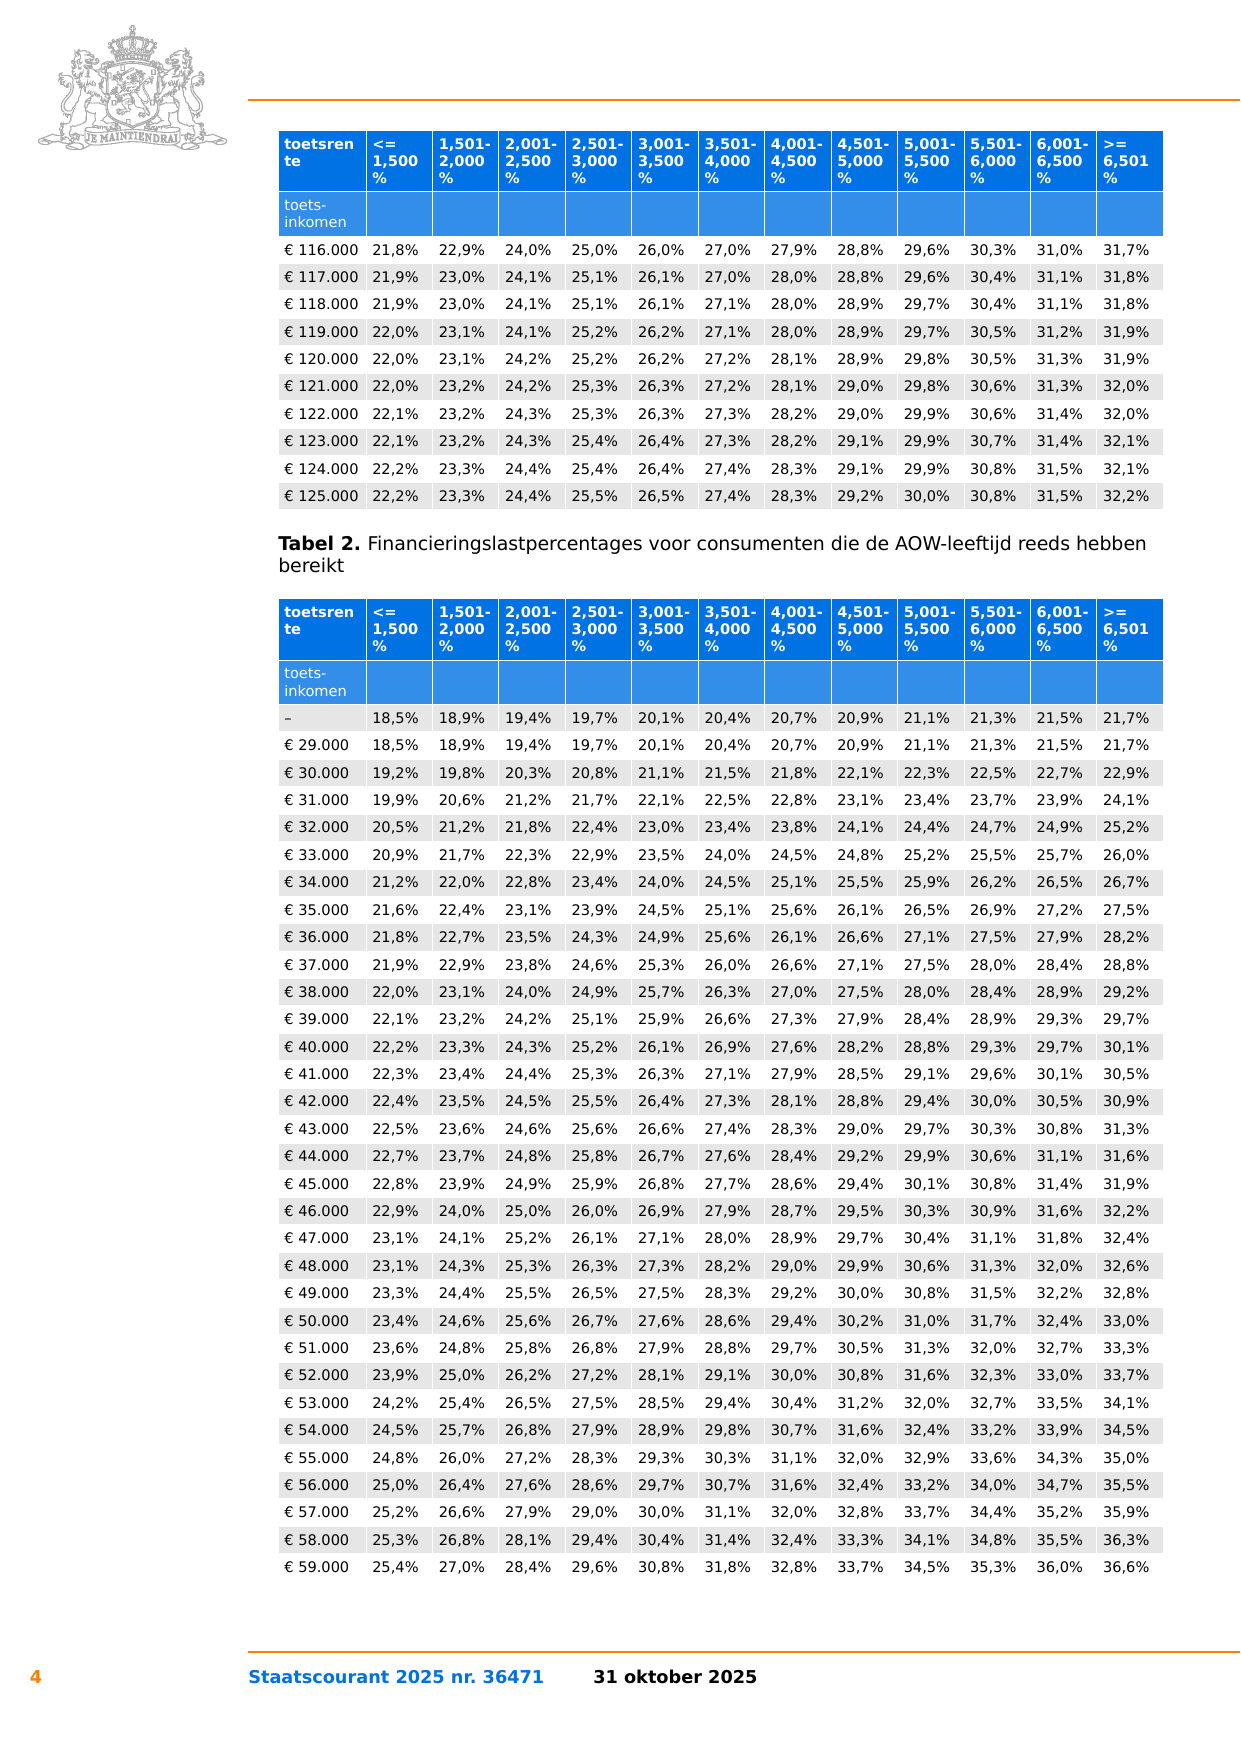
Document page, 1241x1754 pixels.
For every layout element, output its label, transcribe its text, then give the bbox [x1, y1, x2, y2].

table_cell 27,5% [898, 952, 964, 978]
table_cell 28,2% [1097, 924, 1163, 951]
table_cell 28,8% [832, 237, 897, 263]
table_cell 31,3% [898, 1335, 964, 1362]
table_header toetsrente [279, 131, 366, 191]
table_cell 33,9% [1031, 1418, 1096, 1444]
table_cell 23,9% [1031, 787, 1096, 814]
table_cell € 123.000 [279, 429, 366, 455]
table_cell 28,8% [1097, 952, 1163, 978]
table_cell 24,4% [433, 1280, 498, 1307]
table_cell 31,3% [1031, 374, 1096, 400]
table_cell 27,6% [632, 1308, 698, 1334]
table_cell € 38.000 [279, 979, 366, 1005]
table_cell 25,8% [499, 1335, 565, 1362]
table_cell € 125.000 [279, 483, 366, 509]
table_cell 31,6% [832, 1418, 897, 1444]
table_header 4,001-4,500% [765, 131, 831, 191]
table_cell 26,5% [632, 483, 698, 509]
table_cell 21,2% [367, 870, 432, 896]
table_cell 23,1% [433, 319, 498, 345]
table_cell 27,7% [699, 1171, 764, 1197]
table_cell 27,1% [898, 924, 964, 951]
table_cell 29,9% [898, 401, 964, 427]
table_cell 27,1% [699, 1061, 764, 1088]
table_cell 30,6% [965, 374, 1030, 400]
table_cell € 47.000 [279, 1226, 366, 1252]
table_cell 21,9% [367, 264, 432, 290]
table_cell 26,9% [632, 1198, 698, 1224]
table_cell € 29.000 [279, 733, 366, 759]
table_cell 24,1% [499, 319, 565, 345]
table_cell 22,3% [499, 842, 565, 868]
table_cell 36,3% [1097, 1527, 1163, 1553]
table_cell 25,0% [433, 1363, 498, 1389]
table_cell 34,1% [898, 1527, 964, 1553]
table_cell 22,7% [1031, 760, 1096, 786]
table_cell 23,4% [699, 815, 764, 841]
table_cell 26,0% [632, 237, 698, 263]
table_cell 32,0% [1097, 374, 1163, 400]
table_cell € 39.000 [279, 1006, 366, 1033]
table_cell 26,4% [632, 429, 698, 455]
table_cell 33,3% [832, 1527, 897, 1553]
table_cell 32,4% [898, 1418, 964, 1444]
table_cell 22,5% [367, 1116, 432, 1142]
table_cell € 119.000 [279, 319, 366, 345]
table_cell 18,9% [433, 733, 498, 759]
table_cell 26,1% [632, 264, 698, 290]
table_cell 21,7% [566, 787, 631, 814]
table_cell 28,0% [765, 319, 831, 345]
table_cell 22,1% [367, 1006, 432, 1033]
table_cell 25,5% [499, 1280, 565, 1307]
table_cell [898, 192, 964, 236]
table_cell 29,1% [832, 429, 897, 455]
table_cell [499, 192, 565, 236]
table_cell 34,4% [965, 1500, 1030, 1526]
table_cell 22,3% [367, 1061, 432, 1088]
table_cell 32,8% [765, 1554, 831, 1581]
table_cell 34,5% [898, 1554, 964, 1581]
table_cell 28,7% [765, 1198, 831, 1224]
table_cell 25,4% [433, 1390, 498, 1416]
table_cell 31,8% [1097, 291, 1163, 318]
table_cell 25,4% [566, 456, 631, 482]
table_cell 25,2% [566, 346, 631, 373]
table_cell 28,2% [765, 401, 831, 427]
table_cell 22,4% [433, 897, 498, 923]
table_cell 27,0% [433, 1554, 498, 1581]
table_cell 31,5% [1031, 483, 1096, 509]
table_cell 27,2% [499, 1445, 565, 1471]
table_cell 21,3% [965, 733, 1030, 759]
table_cell € 51.000 [279, 1335, 366, 1362]
table_header 3,001-3,500% [632, 599, 698, 660]
table_cell € 34.000 [279, 870, 366, 896]
table_cell 21,8% [499, 815, 565, 841]
table_cell 26,2% [499, 1363, 565, 1389]
table_cell 28,3% [699, 1280, 764, 1307]
table_cell 25,6% [499, 1308, 565, 1334]
table_cell 28,6% [765, 1171, 831, 1197]
table_cell 22,9% [566, 842, 631, 868]
table_cell 24,7% [965, 815, 1030, 841]
table_cell 27,0% [699, 237, 764, 263]
table_cell € 48.000 [279, 1253, 366, 1279]
table_cell 22,8% [367, 1171, 432, 1197]
table_cell 27,4% [699, 456, 764, 482]
table_cell 23,4% [566, 870, 631, 896]
table_cell 24,6% [499, 1116, 565, 1142]
table_cell 25,5% [832, 870, 897, 896]
table_cell € 35.000 [279, 897, 366, 923]
table_cell 26,4% [632, 1089, 698, 1115]
table_cell € 44.000 [279, 1144, 366, 1170]
table_cell € 49.000 [279, 1280, 366, 1307]
table_cell 30,8% [965, 1171, 1030, 1197]
table_cell 26,1% [566, 1226, 631, 1252]
table_cell 23,9% [433, 1171, 498, 1197]
table_cell 20,9% [832, 705, 897, 731]
table_cell 32,0% [765, 1500, 831, 1526]
table_cell 27,0% [765, 979, 831, 1005]
table_cell 26,6% [632, 1116, 698, 1142]
table_cell 24,1% [433, 1226, 498, 1252]
table_cell 25,2% [499, 1226, 565, 1252]
table_cell 23,4% [898, 787, 964, 814]
table_cell 35,5% [1097, 1472, 1163, 1498]
table_cell 23,5% [433, 1089, 498, 1115]
table_cell 28,9% [832, 291, 897, 318]
table_cell 28,6% [566, 1472, 631, 1498]
table_cell € 52.000 [279, 1363, 366, 1389]
table_cell 32,0% [898, 1390, 964, 1416]
table_cell 35,5% [1031, 1527, 1096, 1553]
table_cell 34,0% [965, 1472, 1030, 1498]
table_cell 24,1% [499, 264, 565, 290]
table_cell [1031, 661, 1096, 704]
table_cell 25,2% [367, 1500, 432, 1526]
table_cell 28,1% [765, 374, 831, 400]
table_cell 24,4% [898, 815, 964, 841]
table_cell 25,3% [566, 1061, 631, 1088]
table_cell 21,5% [699, 760, 764, 786]
table_cell 21,6% [367, 897, 432, 923]
table_cell 29,7% [632, 1472, 698, 1498]
table_cell 21,1% [898, 705, 964, 731]
table_cell 25,3% [566, 374, 631, 400]
table_cell 22,0% [367, 979, 432, 1005]
table_cell 23,7% [965, 787, 1030, 814]
table_cell 32,1% [1097, 429, 1163, 455]
table_header 6,001-6,500% [1031, 599, 1096, 660]
table_cell 28,4% [765, 1144, 831, 1170]
table_cell 27,6% [765, 1034, 831, 1060]
table_cell 28,9% [632, 1418, 698, 1444]
table_cell 20,1% [632, 705, 698, 731]
table_cell 29,7% [898, 291, 964, 318]
table_cell [632, 192, 698, 236]
table_cell 25,9% [898, 870, 964, 896]
table_cell 26,6% [832, 924, 897, 951]
table_cell 31,5% [965, 1280, 1030, 1307]
table_cell 18,9% [433, 705, 498, 731]
table_cell 31,2% [832, 1390, 897, 1416]
table_cell 22,2% [367, 1034, 432, 1060]
table_cell 30,8% [1031, 1116, 1096, 1142]
table_cell 26,4% [632, 456, 698, 482]
table_cell 30,8% [965, 483, 1030, 509]
table_cell 23,5% [632, 842, 698, 868]
table_cell 26,8% [433, 1527, 498, 1553]
table_cell [765, 192, 831, 236]
table_cell € 121.000 [279, 374, 366, 400]
table_cell 30,0% [965, 1089, 1030, 1115]
table_cell 24,1% [1097, 787, 1163, 814]
table_cell 25,5% [566, 483, 631, 509]
table_cell toets- inkomen [279, 661, 366, 704]
table_header 3,501-4,000% [699, 131, 764, 191]
table_cell 20,1% [632, 733, 698, 759]
table_cell 19,4% [499, 733, 565, 759]
table_cell 23,3% [433, 483, 498, 509]
table_cell [433, 661, 498, 704]
table_cell 22,7% [433, 924, 498, 951]
table_cell 29,0% [765, 1253, 831, 1279]
table_cell 25,4% [566, 429, 631, 455]
table_cell [832, 192, 897, 236]
table_header 2,501-3,000% [566, 131, 631, 191]
table_cell 29,1% [699, 1363, 764, 1389]
table_cell 32,4% [1031, 1308, 1096, 1334]
table_cell 29,7% [832, 1226, 897, 1252]
table_cell 22,9% [1097, 760, 1163, 786]
table_cell 27,1% [632, 1226, 698, 1252]
table_cell 24,3% [566, 924, 631, 951]
table_cell 24,0% [433, 1198, 498, 1224]
table_cell 24,3% [433, 1253, 498, 1279]
table_cell 25,2% [566, 319, 631, 345]
table_cell [566, 661, 631, 704]
table_cell 22,0% [367, 346, 432, 373]
table_cell 24,9% [499, 1171, 565, 1197]
table_cell 30,5% [965, 346, 1030, 373]
table_cell 30,8% [632, 1554, 698, 1581]
table_cell 31,3% [965, 1253, 1030, 1279]
table_cell 31,6% [1097, 1144, 1163, 1170]
table_cell 28,5% [832, 1061, 897, 1088]
table_cell 25,9% [632, 1006, 698, 1033]
table_cell € 59.000 [279, 1554, 366, 1581]
table_cell 33,7% [1097, 1363, 1163, 1389]
table_cell 33,7% [898, 1500, 964, 1526]
table_cell 31,4% [1031, 429, 1096, 455]
table_cell 28,9% [832, 346, 897, 373]
table_cell 22,2% [367, 483, 432, 509]
table_cell 29,4% [832, 1171, 897, 1197]
table_cell 32,2% [1097, 483, 1163, 509]
table_cell 21,3% [965, 705, 1030, 731]
table_cell 26,2% [632, 319, 698, 345]
table_cell 32,6% [1097, 1253, 1163, 1279]
table_cell 34,8% [965, 1527, 1030, 1553]
table_cell 30,4% [632, 1527, 698, 1553]
table_cell 25,1% [566, 264, 631, 290]
table_cell [499, 661, 565, 704]
table_cell 23,9% [367, 1363, 432, 1389]
table_cell 31,4% [1031, 1171, 1096, 1197]
table_cell 19,8% [433, 760, 498, 786]
table_cell 23,2% [433, 374, 498, 400]
table_cell 34,3% [1031, 1445, 1096, 1471]
table_cell 22,1% [832, 760, 897, 786]
table_header 3,501-4,000% [699, 599, 764, 660]
table_header >= 6,501% [1097, 599, 1163, 660]
table_cell 27,2% [699, 374, 764, 400]
table_cell 27,9% [765, 1061, 831, 1088]
table_cell 31,6% [1031, 1198, 1096, 1224]
table_cell 24,2% [499, 1006, 565, 1033]
table_cell 25,7% [433, 1418, 498, 1444]
table_cell 28,3% [765, 1116, 831, 1142]
table_cell 26,7% [632, 1144, 698, 1170]
table_cell 30,3% [898, 1198, 964, 1224]
table_cell 24,2% [499, 374, 565, 400]
table_cell 32,8% [832, 1500, 897, 1526]
table_cell 27,3% [699, 1089, 764, 1115]
text Tabel 2. Financieringslastpercentages voor consumenten die de AOW-leeftijd reeds hebben bereikt [278, 532, 1163, 576]
table_cell 29,2% [765, 1280, 831, 1307]
table_cell 24,4% [499, 483, 565, 509]
table_cell 30,4% [965, 291, 1030, 318]
table_cell 20,7% [765, 705, 831, 731]
table_cell 25,0% [499, 1198, 565, 1224]
table_cell 28,5% [632, 1390, 698, 1416]
table_cell 27,6% [499, 1472, 565, 1498]
table_cell 21,1% [632, 760, 698, 786]
table_cell 26,1% [832, 897, 897, 923]
table_cell 28,8% [699, 1335, 764, 1362]
table_cell 24,3% [499, 1034, 565, 1060]
table_cell 21,5% [1031, 733, 1096, 759]
table_cell 28,0% [765, 264, 831, 290]
table_cell 29,0% [832, 1116, 897, 1142]
table_cell 29,8% [898, 346, 964, 373]
table_cell 29,2% [1097, 979, 1163, 1005]
table_cell [1097, 192, 1163, 236]
table_cell 31,7% [965, 1308, 1030, 1334]
table_cell 29,9% [898, 429, 964, 455]
table_cell 25,3% [566, 401, 631, 427]
table_cell € 45.000 [279, 1171, 366, 1197]
table_cell 30,1% [1097, 1034, 1163, 1060]
table_cell 27,6% [699, 1144, 764, 1170]
table_header 3,001-3,500% [632, 131, 698, 191]
table_cell 27,3% [699, 401, 764, 427]
table_header 2,001-2,500% [499, 131, 565, 191]
table_cell [965, 192, 1030, 236]
table_cell [367, 661, 432, 704]
table_cell 36,6% [1097, 1554, 1163, 1581]
table_cell 28,8% [832, 1089, 897, 1115]
table_cell 31,4% [699, 1527, 764, 1553]
table_cell 23,1% [433, 346, 498, 373]
table_cell 28,3% [765, 456, 831, 482]
table_cell 32,0% [1031, 1253, 1096, 1279]
table_cell 23,1% [367, 1253, 432, 1279]
table_cell € 41.000 [279, 1061, 366, 1088]
table_cell 23,5% [499, 924, 565, 951]
table_cell 21,8% [367, 237, 432, 263]
table_cell 22,4% [367, 1089, 432, 1115]
table_cell 34,1% [1097, 1390, 1163, 1416]
table_cell € 54.000 [279, 1418, 366, 1444]
table_cell 25,0% [566, 237, 631, 263]
table_cell € 58.000 [279, 1527, 366, 1553]
table_cell 25,1% [566, 291, 631, 318]
table_cell 33,2% [898, 1472, 964, 1498]
table_cell 30,9% [965, 1198, 1030, 1224]
table_cell 29,6% [965, 1061, 1030, 1088]
table_cell 20,6% [433, 787, 498, 814]
table_header 1,501-2,000% [433, 131, 498, 191]
table_cell 27,5% [566, 1390, 631, 1416]
table_cell 27,2% [699, 346, 764, 373]
table_cell 30,6% [898, 1253, 964, 1279]
table_cell € 122.000 [279, 401, 366, 427]
table_cell 28,9% [1031, 979, 1096, 1005]
table_cell 20,7% [765, 733, 831, 759]
table_cell 26,0% [1097, 842, 1163, 868]
table_cell 21,2% [499, 787, 565, 814]
table_cell 33,7% [832, 1554, 897, 1581]
table_header >= 6,501% [1097, 131, 1163, 191]
table_cell 28,0% [765, 291, 831, 318]
table_cell € 43.000 [279, 1116, 366, 1142]
table_cell 30,7% [765, 1418, 831, 1444]
table_cell 27,5% [832, 979, 897, 1005]
table_cell 25,0% [367, 1472, 432, 1498]
table_cell 31,9% [1097, 319, 1163, 345]
table_cell 28,8% [832, 264, 897, 290]
table_cell 24,0% [499, 237, 565, 263]
table_cell 25,3% [367, 1527, 432, 1553]
table_cell 27,1% [832, 952, 897, 978]
table_cell 29,7% [1097, 1006, 1163, 1033]
table_header <= 1,500% [367, 599, 432, 660]
table_cell € 30.000 [279, 760, 366, 786]
table_cell 29,2% [832, 1144, 897, 1170]
table_cell [832, 661, 897, 704]
table_cell 31,8% [1097, 264, 1163, 290]
table_header 4,501-5,000% [832, 131, 897, 191]
table_cell 19,7% [566, 705, 631, 731]
table_cell 27,5% [632, 1280, 698, 1307]
table_cell 18,5% [367, 733, 432, 759]
table_cell [965, 661, 1030, 704]
table_cell 31,3% [1097, 1116, 1163, 1142]
table_cell 24,3% [499, 401, 565, 427]
table_cell 22,8% [499, 870, 565, 896]
table_cell 29,3% [1031, 1006, 1096, 1033]
table_cell 27,4% [699, 483, 764, 509]
table_cell 26,5% [499, 1390, 565, 1416]
table_cell 25,7% [632, 979, 698, 1005]
table_cell 26,5% [566, 1280, 631, 1307]
table_cell 26,2% [965, 870, 1030, 896]
table_header 2,501-3,000% [566, 599, 631, 660]
table_cell € 53.000 [279, 1390, 366, 1416]
table_cell 31,7% [1097, 237, 1163, 263]
table_cell 24,5% [765, 842, 831, 868]
table_cell 30,7% [699, 1472, 764, 1498]
table_cell 23,9% [566, 897, 631, 923]
table_cell 25,5% [566, 1089, 631, 1115]
table_cell 21,7% [1097, 733, 1163, 759]
table_cell 31,6% [765, 1472, 831, 1498]
table_cell 22,1% [632, 787, 698, 814]
table_cell 22,0% [433, 870, 498, 896]
table_cell [632, 661, 698, 704]
table_cell 22,0% [367, 374, 432, 400]
table_cell 22,1% [367, 429, 432, 455]
table_cell [1031, 192, 1096, 236]
table_cell [699, 661, 764, 704]
table_cell € 55.000 [279, 1445, 366, 1471]
table_cell 24,6% [566, 952, 631, 978]
table_cell 20,5% [367, 815, 432, 841]
table_cell € 31.000 [279, 787, 366, 814]
table_cell [765, 661, 831, 704]
table_header 5,501-6,000% [965, 599, 1030, 660]
table_cell 28,3% [566, 1445, 631, 1471]
table_cell 26,7% [566, 1308, 631, 1334]
table_cell € 116.000 [279, 237, 366, 263]
table_cell 26,3% [699, 979, 764, 1005]
table_cell 21,9% [367, 291, 432, 318]
table_cell 35,0% [1097, 1445, 1163, 1471]
table_cell 29,8% [699, 1418, 764, 1444]
table_cell 26,0% [566, 1198, 631, 1224]
table_cell 30,4% [965, 264, 1030, 290]
table_cell 22,4% [566, 815, 631, 841]
table_cell 30,5% [1097, 1061, 1163, 1088]
table_cell 22,2% [367, 456, 432, 482]
table_cell 27,4% [699, 1116, 764, 1142]
table_cell 29,9% [832, 1253, 897, 1279]
table_cell 24,9% [632, 924, 698, 951]
table_cell 31,9% [1097, 1171, 1163, 1197]
table_cell 19,4% [499, 705, 565, 731]
table_cell 30,3% [965, 1116, 1030, 1142]
table_cell 27,9% [1031, 924, 1096, 951]
table_cell 23,1% [499, 897, 565, 923]
table_cell 21,8% [367, 924, 432, 951]
table_cell 28,2% [832, 1034, 897, 1060]
table_cell 26,5% [898, 897, 964, 923]
table_cell 23,6% [367, 1335, 432, 1362]
table_cell 23,2% [433, 429, 498, 455]
table_cell 28,1% [632, 1363, 698, 1389]
table_cell 24,8% [367, 1445, 432, 1471]
table_cell 24,8% [433, 1335, 498, 1362]
table_cell 28,1% [499, 1527, 565, 1553]
table_cell 28,2% [699, 1253, 764, 1279]
table_cell 19,2% [367, 760, 432, 786]
table_cell 29,2% [832, 483, 897, 509]
table_cell 28,8% [898, 1034, 964, 1060]
table_cell 29,0% [832, 374, 897, 400]
table_cell 23,1% [433, 979, 498, 1005]
table_cell 27,9% [632, 1335, 698, 1362]
table_cell 30,4% [898, 1226, 964, 1252]
table_cell 22,7% [367, 1144, 432, 1170]
table_cell 30,4% [765, 1390, 831, 1416]
table_cell 21,2% [433, 815, 498, 841]
table_cell 30,8% [832, 1363, 897, 1389]
table_cell 28,9% [832, 319, 897, 345]
table_cell 24,1% [832, 815, 897, 841]
table_cell 24,0% [699, 842, 764, 868]
table_cell [898, 661, 964, 704]
table_cell 31,1% [699, 1500, 764, 1526]
table_cell 34,5% [1097, 1418, 1163, 1444]
table_cell 23,8% [499, 952, 565, 978]
table_cell 29,4% [898, 1089, 964, 1115]
table_header 4,501-5,000% [832, 599, 897, 660]
table_cell 24,5% [632, 897, 698, 923]
table_cell 34,7% [1031, 1472, 1096, 1498]
table_cell 21,7% [1097, 705, 1163, 731]
table_cell 30,0% [832, 1280, 897, 1307]
table_cell 27,3% [632, 1253, 698, 1279]
table_cell 20,4% [699, 733, 764, 759]
table_cell 24,8% [499, 1144, 565, 1170]
table_cell 26,8% [566, 1335, 631, 1362]
table_cell 27,0% [699, 264, 764, 290]
table_header 6,001-6,500% [1031, 131, 1096, 191]
table_cell 29,3% [632, 1445, 698, 1471]
table_cell 23,4% [367, 1308, 432, 1334]
table_cell 24,2% [367, 1390, 432, 1416]
table_cell 31,6% [898, 1363, 964, 1389]
table_cell € 120.000 [279, 346, 366, 373]
table_cell 26,9% [699, 1034, 764, 1060]
table_cell 33,5% [1031, 1390, 1096, 1416]
table_cell 29,9% [898, 456, 964, 482]
table_cell 23,1% [367, 1226, 432, 1252]
table_cell 24,9% [1031, 815, 1096, 841]
table_cell [1097, 661, 1163, 704]
table_cell 32,2% [1097, 1198, 1163, 1224]
table_cell 23,0% [632, 815, 698, 841]
table_cell 28,4% [898, 1006, 964, 1033]
table_cell 29,5% [832, 1198, 897, 1224]
table_cell 21,5% [1031, 705, 1096, 731]
table_cell 29,4% [699, 1390, 764, 1416]
table_cell € 118.000 [279, 291, 366, 318]
table_cell 32,4% [765, 1527, 831, 1553]
table_cell 27,9% [699, 1198, 764, 1224]
table_cell 25,9% [566, 1171, 631, 1197]
table_cell 29,6% [566, 1554, 631, 1581]
table_cell [699, 192, 764, 236]
table_cell € 50.000 [279, 1308, 366, 1334]
table_header 5,001-5,500% [898, 131, 964, 191]
table_cell 31,3% [1031, 346, 1096, 373]
table_header 5,001-5,500% [898, 599, 964, 660]
table_cell 26,8% [499, 1418, 565, 1444]
table_cell 22,9% [433, 237, 498, 263]
table_cell 23,3% [433, 456, 498, 482]
table_cell 25,4% [367, 1554, 432, 1581]
table_cell € 57.000 [279, 1500, 366, 1526]
table_cell 24,5% [699, 870, 764, 896]
table_cell 25,6% [699, 924, 764, 951]
table_cell 27,5% [965, 924, 1030, 951]
table_cell 27,1% [699, 319, 764, 345]
table_cell 26,7% [1097, 870, 1163, 896]
table_cell 28,0% [699, 1226, 764, 1252]
table_cell 35,9% [1097, 1500, 1163, 1526]
table_cell 35,2% [1031, 1500, 1096, 1526]
table_cell 33,6% [965, 1445, 1030, 1471]
table_cell 25,6% [765, 897, 831, 923]
table_cell 29,7% [898, 1116, 964, 1142]
table_header toetsrente [279, 599, 366, 660]
table_cell € 46.000 [279, 1198, 366, 1224]
table_cell 29,8% [898, 374, 964, 400]
table_cell 20,8% [566, 760, 631, 786]
table_cell 20,3% [499, 760, 565, 786]
table_cell 31,1% [1031, 1144, 1096, 1170]
table_cell 30,2% [832, 1308, 897, 1334]
table_cell 24,0% [632, 870, 698, 896]
table_cell 27,5% [1097, 897, 1163, 923]
table_cell 26,3% [566, 1253, 631, 1279]
table_cell 28,3% [765, 483, 831, 509]
table_cell 32,2% [1031, 1280, 1096, 1307]
table_cell 31,1% [765, 1445, 831, 1471]
table_cell 31,1% [1031, 264, 1096, 290]
table_cell 31,5% [1031, 456, 1096, 482]
table_cell 26,8% [632, 1171, 698, 1197]
table_cell 26,5% [1031, 870, 1096, 896]
table_cell [566, 192, 631, 236]
table_cell 22,8% [765, 787, 831, 814]
table_cell 20,4% [699, 705, 764, 731]
table_cell 30,9% [1097, 1089, 1163, 1115]
table_cell 26,3% [632, 401, 698, 427]
table_cell [433, 192, 498, 236]
table_cell 23,2% [433, 1006, 498, 1033]
table_cell 29,1% [832, 456, 897, 482]
table_cell 33,0% [1031, 1363, 1096, 1389]
table_cell 24,9% [566, 979, 631, 1005]
table_cell 25,7% [1031, 842, 1096, 868]
table_cell 30,8% [965, 456, 1030, 482]
table_cell 28,2% [765, 429, 831, 455]
table_cell 27,9% [499, 1500, 565, 1526]
table_cell 21,7% [433, 842, 498, 868]
table_cell 22,9% [367, 1198, 432, 1224]
table_cell 21,8% [765, 760, 831, 786]
table_cell toets- inkomen [279, 192, 366, 236]
table_cell 27,9% [832, 1006, 897, 1033]
table_cell 25,2% [566, 1034, 631, 1060]
table_header <= 1,500% [367, 131, 432, 191]
table_cell 32,0% [965, 1335, 1030, 1362]
table_cell 19,7% [566, 733, 631, 759]
table_cell 33,3% [1097, 1335, 1163, 1362]
table_cell 26,4% [433, 1472, 498, 1498]
table_cell 26,6% [699, 1006, 764, 1033]
table_cell 22,3% [898, 760, 964, 786]
table_cell € 117.000 [279, 264, 366, 290]
table_cell € 36.000 [279, 924, 366, 951]
table_cell 23,8% [765, 815, 831, 841]
table_cell 24,4% [499, 1061, 565, 1088]
table_cell 23,0% [433, 291, 498, 318]
table_cell 27,3% [699, 429, 764, 455]
table_cell 28,4% [965, 979, 1030, 1005]
table_cell 29,6% [898, 264, 964, 290]
table_cell 23,3% [433, 1034, 498, 1060]
table_cell 32,8% [1097, 1280, 1163, 1307]
table_cell 24,6% [433, 1308, 498, 1334]
table_cell 25,2% [898, 842, 964, 868]
table_cell 31,9% [1097, 346, 1163, 373]
table_cell [367, 192, 432, 236]
table_cell 28,4% [1031, 952, 1096, 978]
table_header 1,501-2,000% [433, 599, 498, 660]
table_cell 30,3% [965, 237, 1030, 263]
table_cell 27,2% [566, 1363, 631, 1389]
table_cell 25,5% [965, 842, 1030, 868]
table_cell 25,6% [566, 1116, 631, 1142]
table_cell 30,5% [965, 319, 1030, 345]
table_cell 26,1% [632, 291, 698, 318]
table_cell € 32.000 [279, 815, 366, 841]
table_cell 28,9% [965, 1006, 1030, 1033]
table_cell 26,2% [632, 346, 698, 373]
table_cell 32,4% [1097, 1226, 1163, 1252]
table_cell € 124.000 [279, 456, 366, 482]
table_cell 22,1% [367, 401, 432, 427]
table_cell 29,0% [832, 401, 897, 427]
table_cell 30,5% [832, 1335, 897, 1362]
table_cell – [279, 705, 366, 731]
table_cell 23,6% [433, 1116, 498, 1142]
table_cell 31,4% [1031, 401, 1096, 427]
table_cell 20,9% [367, 842, 432, 868]
table_cell 21,9% [367, 952, 432, 978]
table_cell 25,1% [765, 870, 831, 896]
table_cell 30,1% [1031, 1061, 1096, 1088]
table_cell 31,1% [1031, 291, 1096, 318]
table_cell 26,0% [433, 1445, 498, 1471]
table_cell 30,6% [965, 401, 1030, 427]
table_cell 29,4% [765, 1308, 831, 1334]
table_cell 29,6% [898, 237, 964, 263]
table_cell 27,9% [765, 237, 831, 263]
table_cell 24,5% [367, 1418, 432, 1444]
table_header 5,501-6,000% [965, 131, 1030, 191]
table_cell 32,0% [832, 1445, 897, 1471]
table_cell 22,0% [367, 319, 432, 345]
table_cell 26,3% [632, 374, 698, 400]
table_cell 21,1% [898, 733, 964, 759]
table_cell 32,4% [832, 1472, 897, 1498]
table_cell 30,0% [765, 1363, 831, 1389]
table_cell 30,0% [898, 483, 964, 509]
table_cell 31,2% [1031, 319, 1096, 345]
table_cell 32,1% [1097, 456, 1163, 482]
table_cell 25,1% [699, 897, 764, 923]
table_cell 25,1% [566, 1006, 631, 1033]
table_cell 30,3% [699, 1445, 764, 1471]
table_cell 25,8% [566, 1144, 631, 1170]
table_cell 23,4% [433, 1061, 498, 1088]
table_cell 30,0% [632, 1500, 698, 1526]
table_cell 31,0% [898, 1308, 964, 1334]
table_cell 29,7% [898, 319, 964, 345]
table_cell 23,3% [367, 1280, 432, 1307]
table_cell 26,3% [632, 1061, 698, 1088]
table_cell 30,7% [965, 429, 1030, 455]
table_cell 32,0% [1097, 401, 1163, 427]
table_cell 30,8% [898, 1280, 964, 1307]
table_cell 33,0% [1097, 1308, 1163, 1334]
table_cell 22,5% [699, 787, 764, 814]
table_header 2,001-2,500% [499, 599, 565, 660]
table_cell 22,5% [965, 760, 1030, 786]
table_cell € 42.000 [279, 1089, 366, 1115]
table_cell 29,0% [566, 1500, 631, 1526]
table_cell 30,5% [1031, 1089, 1096, 1115]
table_cell 31,8% [699, 1554, 764, 1581]
table_cell € 37.000 [279, 952, 366, 978]
table_cell 20,9% [832, 733, 897, 759]
table_cell 26,6% [433, 1500, 498, 1526]
table_header 4,001-4,500% [765, 599, 831, 660]
table_cell 22,9% [433, 952, 498, 978]
table_cell 27,1% [699, 291, 764, 318]
table_cell € 56.000 [279, 1472, 366, 1498]
table_cell 33,2% [965, 1418, 1030, 1444]
table_cell 18,5% [367, 705, 432, 731]
table_cell 25,3% [499, 1253, 565, 1279]
table_cell 32,7% [1031, 1335, 1096, 1362]
table_cell 24,5% [499, 1089, 565, 1115]
table_cell 31,0% [1031, 237, 1096, 263]
table_cell 28,1% [765, 1089, 831, 1115]
table_cell 24,2% [499, 346, 565, 373]
table_cell 32,3% [965, 1363, 1030, 1389]
table_cell 24,0% [499, 979, 565, 1005]
table_cell 28,6% [699, 1308, 764, 1334]
table_cell 29,7% [765, 1335, 831, 1362]
table_cell 26,9% [965, 897, 1030, 923]
table_cell 32,9% [898, 1445, 964, 1471]
table_cell 28,0% [965, 952, 1030, 978]
table_cell 26,0% [699, 952, 764, 978]
table_cell 30,1% [898, 1171, 964, 1197]
table_cell 31,8% [1031, 1226, 1096, 1252]
table_cell 28,9% [765, 1226, 831, 1252]
table_cell 35,3% [965, 1554, 1030, 1581]
table_cell 26,6% [765, 952, 831, 978]
table_cell 28,1% [765, 346, 831, 373]
table_cell 29,3% [965, 1034, 1030, 1060]
table_cell 24,3% [499, 429, 565, 455]
table_cell 36,0% [1031, 1554, 1096, 1581]
table_cell 31,1% [965, 1226, 1030, 1252]
table_cell 25,3% [632, 952, 698, 978]
table_cell 32,7% [965, 1390, 1030, 1416]
table_cell 29,7% [1031, 1034, 1096, 1060]
table_cell € 33.000 [279, 842, 366, 868]
table_cell 19,9% [367, 787, 432, 814]
table_cell 24,1% [499, 291, 565, 318]
table_cell 30,6% [965, 1144, 1030, 1170]
table_cell 26,1% [632, 1034, 698, 1060]
table_cell 23,1% [832, 787, 897, 814]
picture [38, 25, 227, 150]
table_cell 23,2% [433, 401, 498, 427]
table_cell € 40.000 [279, 1034, 366, 1060]
table_cell 28,4% [499, 1554, 565, 1581]
table_cell 23,0% [433, 264, 498, 290]
table_cell 27,3% [765, 1006, 831, 1033]
table_cell 24,8% [832, 842, 897, 868]
table_cell 24,4% [499, 456, 565, 482]
table_cell 23,7% [433, 1144, 498, 1170]
table_cell 29,1% [898, 1061, 964, 1088]
table_cell 27,2% [1031, 897, 1096, 923]
table_cell 29,9% [898, 1144, 964, 1170]
table_cell 28,0% [898, 979, 964, 1005]
table_cell 26,1% [765, 924, 831, 951]
table_cell 25,2% [1097, 815, 1163, 841]
table_cell 27,9% [566, 1418, 631, 1444]
table_cell 29,4% [566, 1527, 631, 1553]
